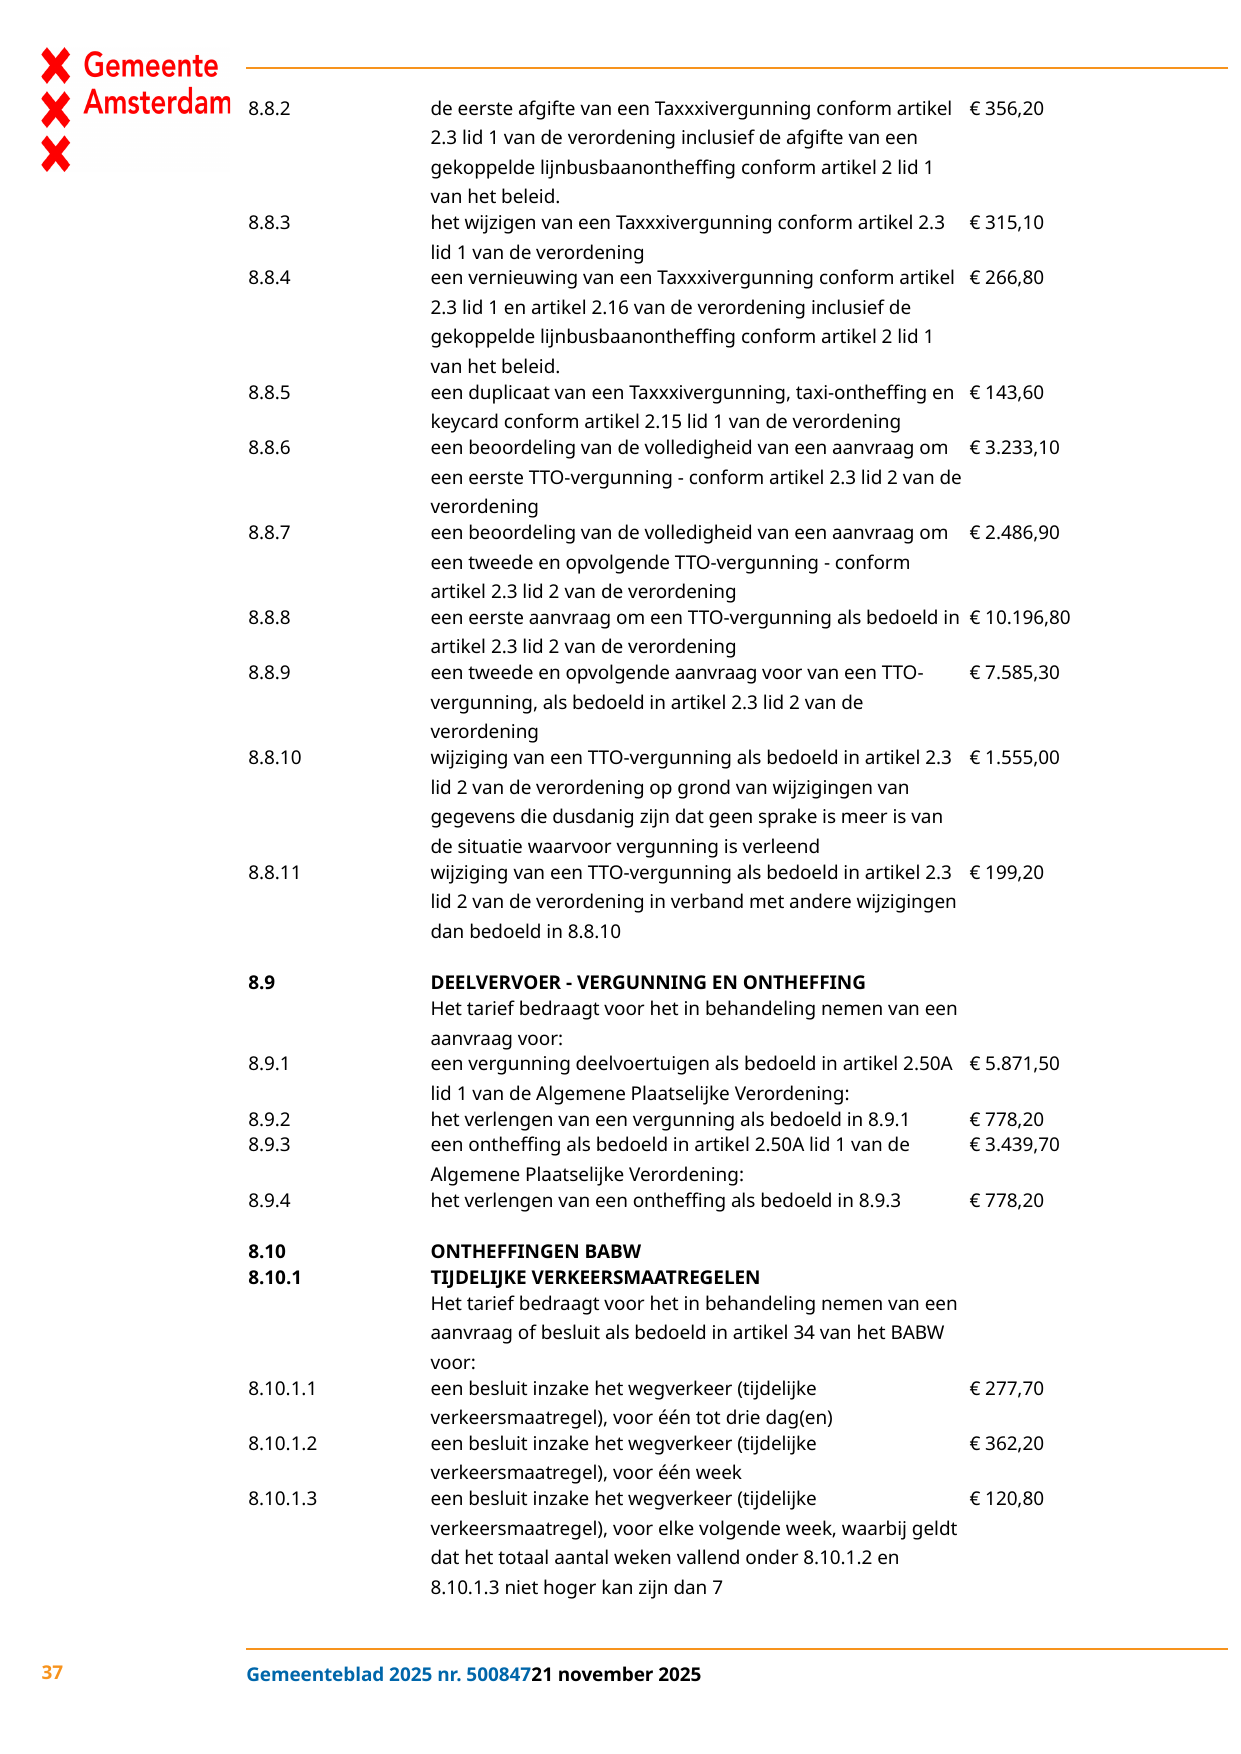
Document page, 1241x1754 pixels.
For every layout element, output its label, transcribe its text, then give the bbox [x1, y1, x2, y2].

table_cell een besluit inzake het wegverkeer (tijdelijke verkeersmaatregel), voor één tot drie dag(en) [430, 1375, 969, 1430]
table_cell [248, 995, 430, 1051]
table_cell [248, 944, 430, 969]
table_cell € 315,10 [969, 209, 1152, 264]
table_cell € 266,80 [969, 265, 1152, 379]
table_cell een tweede en opvolgende aanvraag voor van een TTO-vergunning, als bedoeld in artikel 2.3 lid 2 van de verordening [430, 660, 969, 744]
table_cell een eerste aanvraag om een TTO-vergunning als bedoeld in artikel 2.3 lid 2 van de verordening [430, 604, 969, 659]
table_cell 8.8.8 [248, 604, 430, 659]
table_cell [430, 1213, 969, 1238]
table_cell € 5.871,50 [969, 1051, 1152, 1106]
table_cell de eerste afgifte van een Taxxxivergunning conform artikel 2.3 lid 1 van de verordening inclusief de afgifte van een gekoppelde lijnbusbaanontheffing conform artikel 2 lid 1 van het beleid. [430, 95, 969, 209]
table_cell 8.9.2 [248, 1106, 430, 1132]
table_cell [969, 944, 1152, 969]
table_cell wijziging van een TTO-vergunning als bedoeld in artikel 2.3 lid 2 van de verordening op grond van wijzigingen van gegevens die dusdanig zijn dat geen sprake is meer is van de situatie waarvoor vergunning is verleend [430, 744, 969, 859]
table_cell het verlengen van een vergunning als bedoeld in 8.9.1 [430, 1106, 969, 1132]
table_cell wijziging van een TTO-vergunning als bedoeld in artikel 2.3 lid 2 van de verordening in verband met andere wijzigingen dan bedoeld in 8.8.10 [430, 859, 969, 944]
table_cell 8.8.6 [248, 434, 430, 519]
picture [41, 47, 231, 172]
table_cell 8.8.2 [248, 95, 430, 209]
table_cell 8.9 [248, 970, 430, 995]
table_cell 8.10.1.1 [248, 1375, 430, 1430]
table_cell 8.10.1 [248, 1264, 430, 1290]
table_cell een besluit inzake het wegverkeer (tijdelijke verkeersmaatregel), voor elke volgende week, waarbij geldt dat het totaal aantal weken vallend onder 8.10.1.2 en 8.10.1.3 niet hoger kan zijn dan 7 [430, 1485, 969, 1600]
table_cell € 199,20 [969, 859, 1152, 944]
table_cell Het tarief bedraagt voor het in behandeling nemen van een aanvraag of besluit als bedoeld in artikel 34 van het BABW voor: [430, 1290, 969, 1375]
table_cell € 3.233,10 [969, 434, 1152, 519]
table_cell een vernieuwing van een Taxxxivergunning conform artikel 2.3 lid 1 en artikel 2.16 van de verordening inclusief de gekoppelde lijnbusbaanontheffing conform artikel 2 lid 1 van het beleid. [430, 265, 969, 379]
table_cell TIJDELIJKE VERKEERSMAATREGELEN [430, 1264, 969, 1290]
table_cell € 362,20 [969, 1430, 1152, 1485]
table_cell een beoordeling van de volledigheid van een aanvraag om een eerste TTO-vergunning - conform artikel 2.3 lid 2 van de verordening [430, 434, 969, 519]
table_cell € 120,80 [969, 1485, 1152, 1600]
table_cell 8.8.10 [248, 744, 430, 859]
table_cell 8.9.1 [248, 1051, 430, 1106]
table_cell Het tarief bedraagt voor het in behandeling nemen van een aanvraag voor: [430, 995, 969, 1051]
table_cell € 10.196,80 [969, 604, 1152, 659]
table_cell € 778,20 [969, 1187, 1152, 1213]
table_cell € 3.439,70 [969, 1132, 1152, 1187]
table_cell [969, 995, 1152, 1051]
table_cell [430, 944, 969, 969]
table_cell € 1.555,00 [969, 744, 1152, 859]
table_cell een vergunning deelvoertuigen als bedoeld in artikel 2.50A lid 1 van de Algemene Plaatselijke Verordening: [430, 1051, 969, 1106]
table_cell [969, 970, 1152, 995]
table_cell [969, 1238, 1152, 1264]
table_cell 8.8.9 [248, 660, 430, 744]
table_cell een beoordeling van de volledigheid van een aanvraag om een tweede en opvolgende TTO-vergunning - conform artikel 2.3 lid 2 van de verordening [430, 519, 969, 604]
table_cell 8.10.1.2 [248, 1430, 430, 1485]
table_cell [248, 1213, 430, 1238]
table_cell € 356,20 [969, 95, 1152, 209]
table_cell 8.8.3 [248, 209, 430, 264]
table_cell [969, 1290, 1152, 1375]
table_cell 8.8.11 [248, 859, 430, 944]
table_cell het wijzigen van een Taxxxivergunning conform artikel 2.3 lid 1 van de verordening [430, 209, 969, 264]
table_cell 8.9.4 [248, 1187, 430, 1213]
table_cell 8.8.4 [248, 265, 430, 379]
table_cell 8.9.3 [248, 1132, 430, 1187]
table_cell € 7.585,30 [969, 660, 1152, 744]
table_cell € 778,20 [969, 1106, 1152, 1132]
table_cell ONTHEFFINGEN BABW [430, 1238, 969, 1264]
table_cell 8.8.5 [248, 379, 430, 434]
table_cell DEELVERVOER - VERGUNNING EN ONTHEFFING [430, 970, 969, 995]
table_cell € 277,70 [969, 1375, 1152, 1430]
table_cell [969, 1264, 1152, 1290]
table_cell 8.10 [248, 1238, 430, 1264]
table_cell [969, 1213, 1152, 1238]
table_cell 8.8.7 [248, 519, 430, 604]
table_cell 8.10.1.3 [248, 1485, 430, 1600]
table_cell € 2.486,90 [969, 519, 1152, 604]
table_cell een ontheffing als bedoeld in artikel 2.50A lid 1 van de Algemene Plaatselijke Verordening: [430, 1132, 969, 1187]
table_cell [248, 1290, 430, 1375]
table_cell een duplicaat van een Taxxxivergunning, taxi-ontheffing en keycard conform artikel 2.15 lid 1 van de verordening [430, 379, 969, 434]
table_cell € 143,60 [969, 379, 1152, 434]
table_cell een besluit inzake het wegverkeer (tijdelijke verkeersmaatregel), voor één week [430, 1430, 969, 1485]
table_cell het verlengen van een ontheffing als bedoeld in 8.9.3 [430, 1187, 969, 1213]
